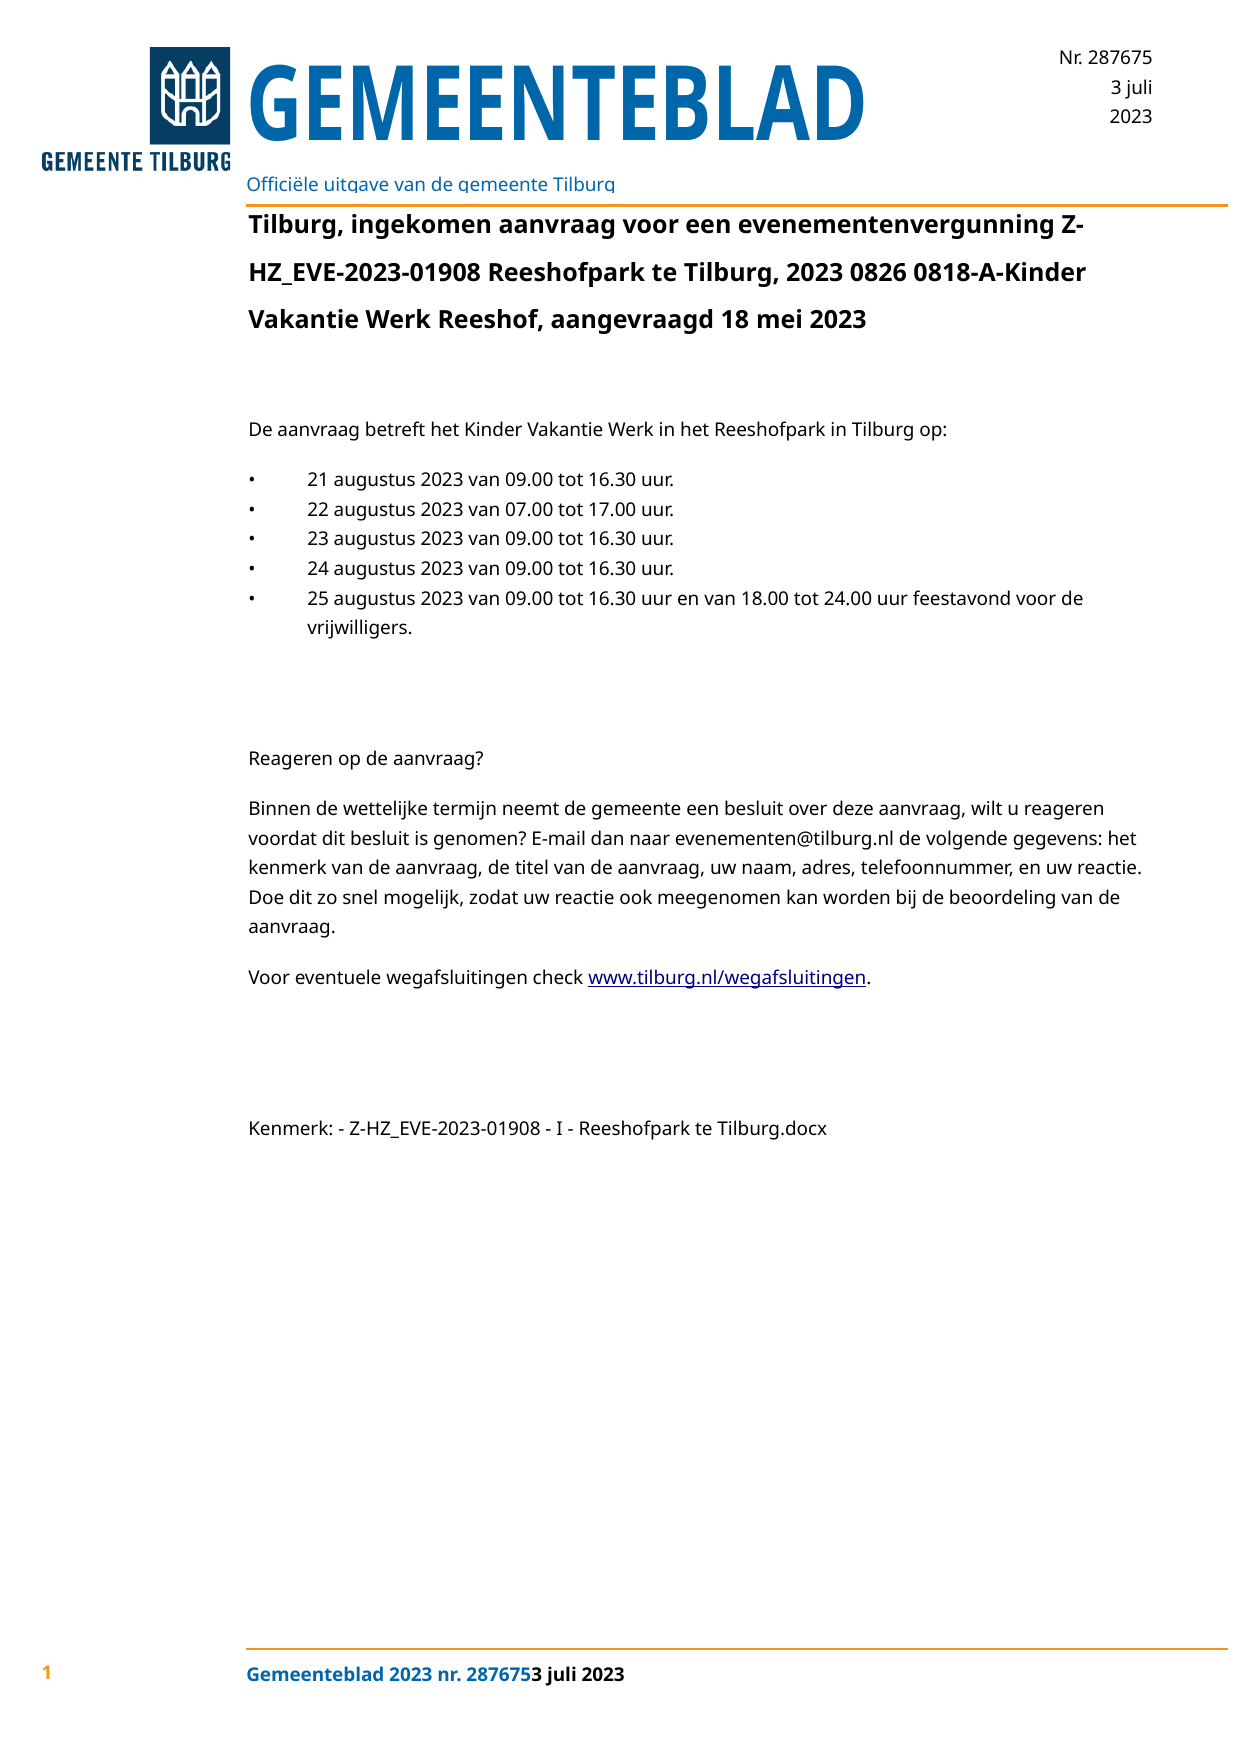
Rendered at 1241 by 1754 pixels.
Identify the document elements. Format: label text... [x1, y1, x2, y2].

text Kenmerk: - Z-HZ_EVE-2023-01908 - I - Reeshofpark te Tilburg.docx [248, 1115, 1152, 1141]
picture [41, 47, 231, 172]
text Tilburg, ingekomen aanvraag voor een evenementenvergunning Z-HZ_EVE-2023-01908 Reeshofpark te Tilburg, 2023 0826 0818-A-Kinder Vakantie Werk Reeshof, aangevraagd 18 mei 2023 [248, 207, 1152, 336]
text Reageren op de aanvraag? [248, 745, 1152, 770]
text De aanvraag betreft het Kinder Vakantie Werk in het Reeshofpark in Tilburg op: [248, 416, 1152, 442]
text Binnen de wettelijke termijn neemt de gemeente een besluit over deze aanvraag, wilt u reageren voordat dit besluit is genomen? E-mail dan naar evenementen@tilburg.nl de volgende gegevens: het kenmerk van de aanvraag, de titel van de aanvraag, uw naam, adres, telefoonnummer, en uw reactie. Doe dit zo snel mogelijk, zodat uw reactie ook meegenomen kan worden bij de beoordeling van de aanvraag. [248, 795, 1152, 939]
list 25 augustus 2023 van 09.00 tot 16.30 uur en van 18.00 tot 24.00 uur feestavond voor de vrijwilligers. [248, 585, 1152, 640]
list 24 augustus 2023 van 09.00 tot 16.30 uur. [248, 555, 1152, 581]
text Voor eventuele wegafsluitingen check www.tilburg.nl/wegafsluitingen. [248, 964, 1152, 989]
list 22 augustus 2023 van 07.00 tot 17.00 uur. [248, 496, 1152, 522]
list 21 augustus 2023 van 09.00 tot 16.30 uur. [248, 466, 1152, 492]
list 23 augustus 2023 van 09.00 tot 16.30 uur. [248, 526, 1152, 551]
